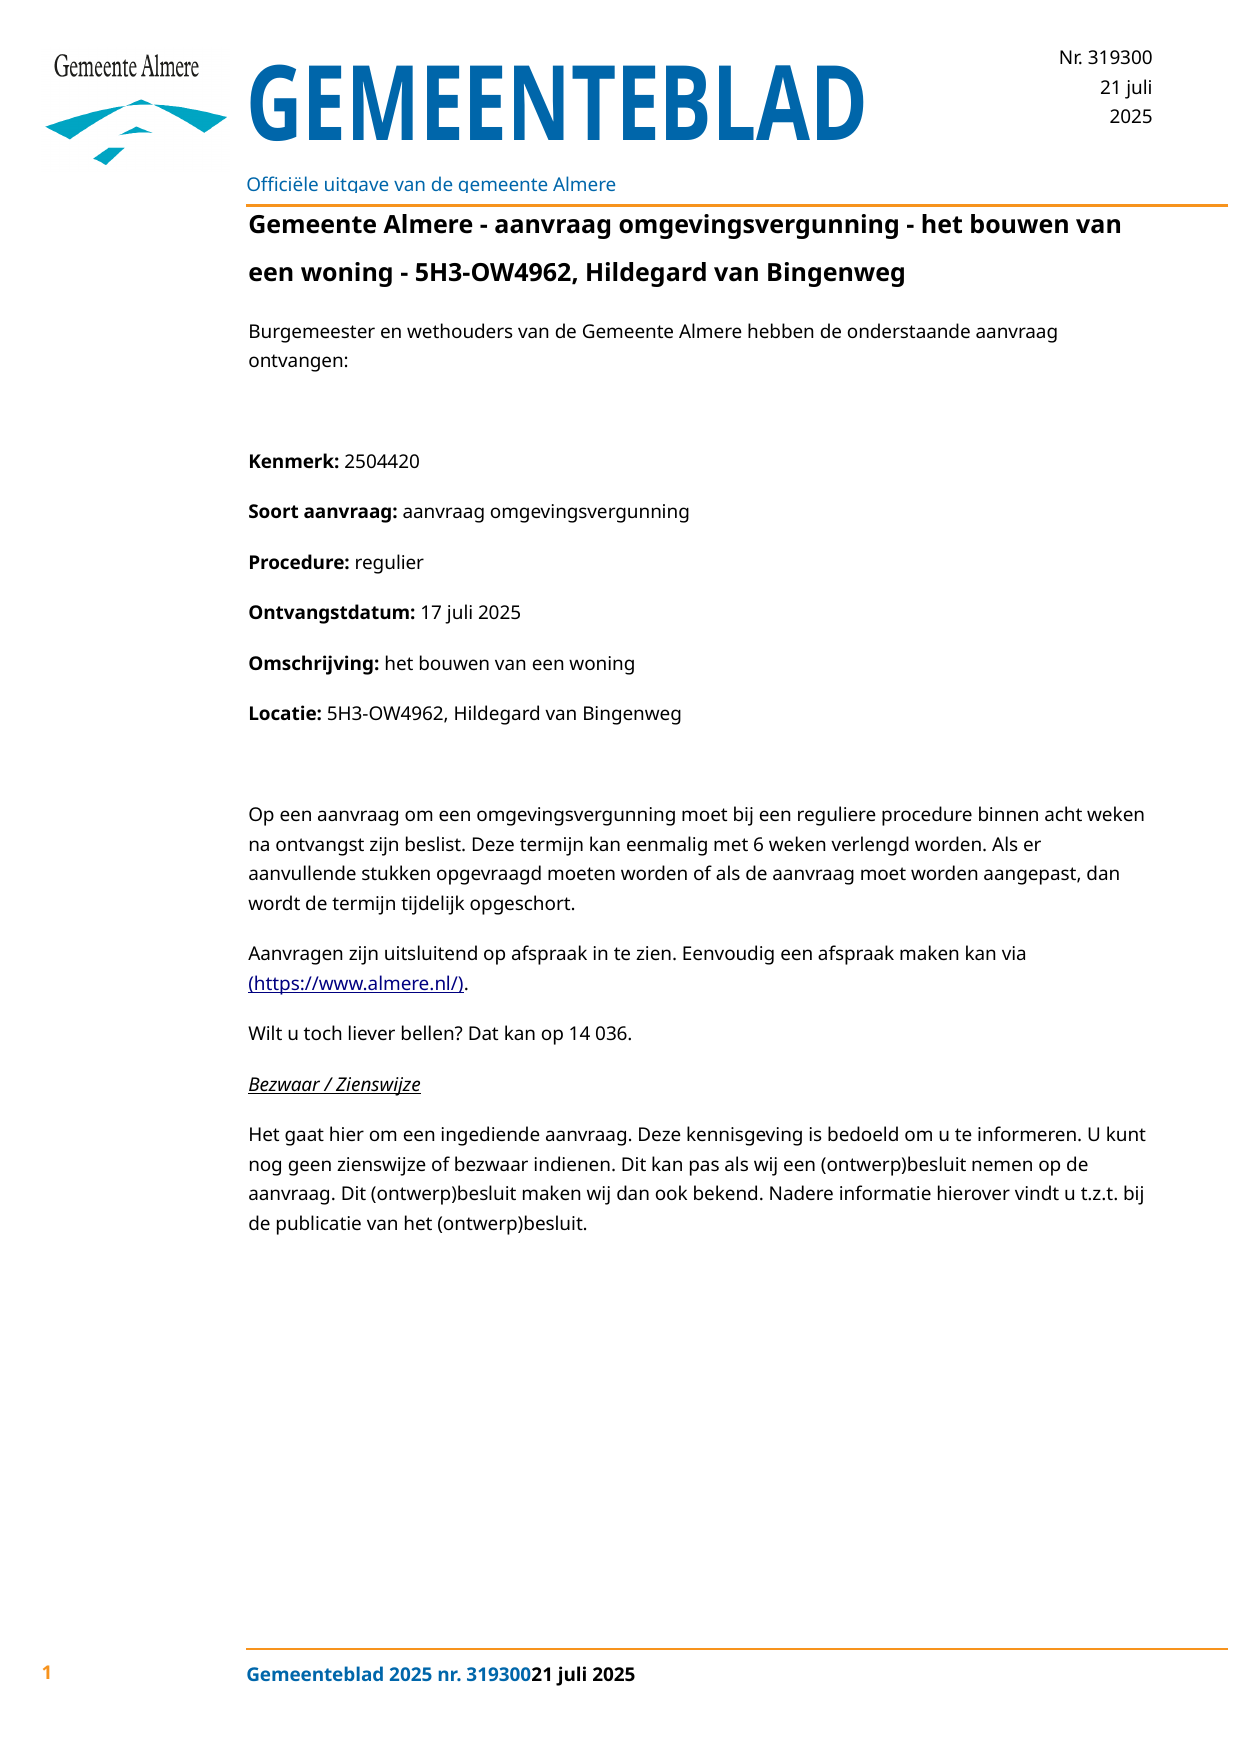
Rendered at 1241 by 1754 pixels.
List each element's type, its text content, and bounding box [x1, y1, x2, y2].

text Locatie: 5H3-OW4962, Hildegard van Bingenweg [248, 700, 1152, 726]
text Aanvragen zijn uitsluitend op afspraak in te zien. Eenvoudig een afspraak maken kan via (https://www.almere.nl/). [248, 940, 1152, 996]
text Gemeente Almere - aanvraag omgevingsvergunning - het bouwen van een woning - 5H3-OW4962, Hildegard van Bingenweg [248, 207, 1152, 288]
text Wilt u toch liever bellen? Dat kan op 14 036. [248, 1020, 1152, 1046]
text Kenmerk: 2504420 [248, 448, 1152, 474]
picture [41, 47, 231, 172]
text Omschrijving: het bouwen van een woning [248, 650, 1152, 676]
text Op een aanvraag om een omgevingsvergunning moet bij een reguliere procedure binnen acht weken na ontvangst zijn beslist. Deze termijn kan eenmalig met 6 weken verlengd worden. Als er aanvullende stukken opgevraagd moeten worden of als de aanvraag moet worden aangepast, dan wordt de termijn tijdelijk opgeschort. [248, 801, 1152, 916]
text Soort aanvraag: aanvraag omgevingsvergunning [248, 499, 1152, 524]
text Burgemeester en wethouders van de Gemeente Almere hebben de onderstaande aanvraag ontvangen: [248, 318, 1152, 373]
text Het gaat hier om een ingediende aanvraag. Deze kennisgeving is bedoeld om u te informeren. U kunt nog geen zienswijze of bezwaar indienen. Dit kan pas als wij een (ontwerp)besluit nemen op de aanvraag. Dit (ontwerp)besluit maken wij dan ook bekend. Nadere informatie hierover vindt u t.z.t. bij de publicatie van het (ontwerp)besluit. [248, 1121, 1152, 1236]
text Procedure: regulier [248, 549, 1152, 575]
text Ontvangstdatum: 17 juli 2025 [248, 599, 1152, 625]
text Bezwaar / Zienswijze [248, 1071, 1152, 1097]
